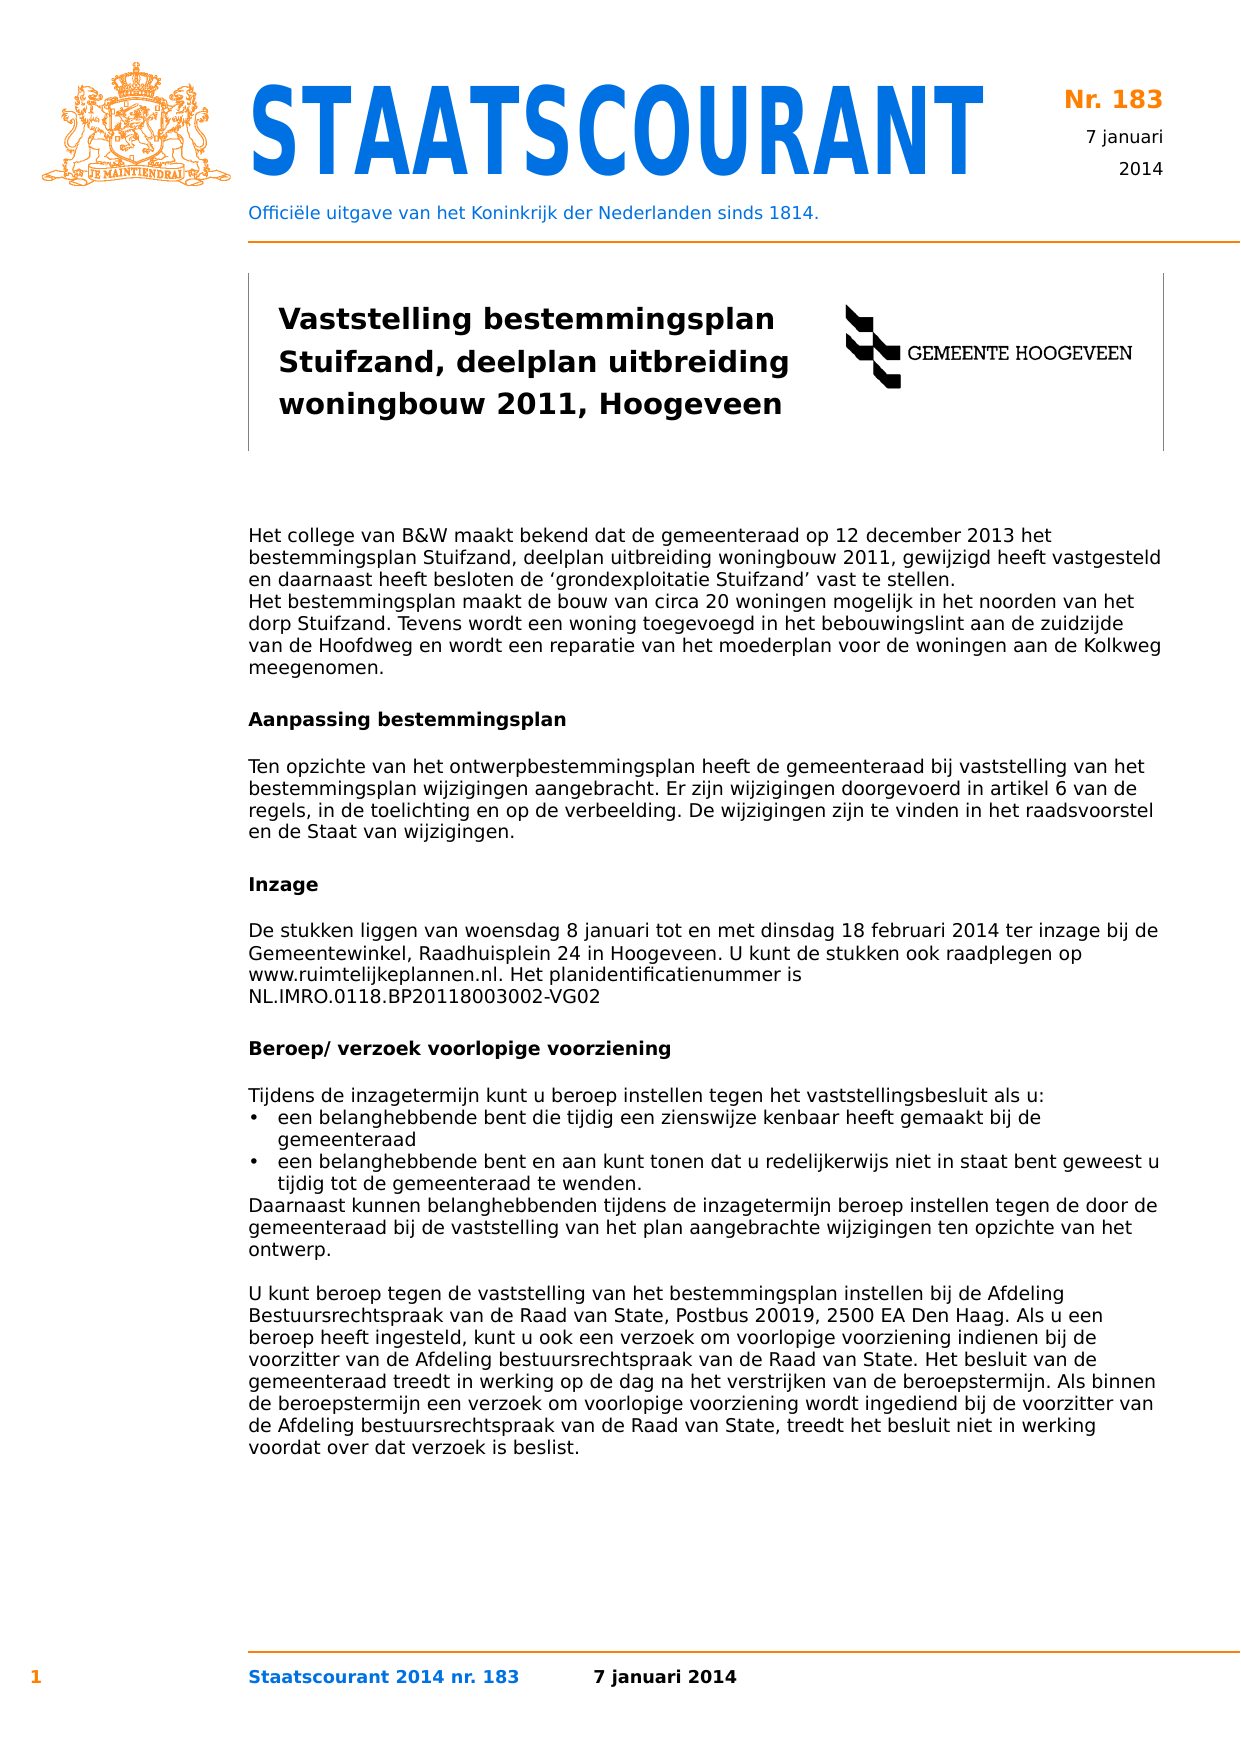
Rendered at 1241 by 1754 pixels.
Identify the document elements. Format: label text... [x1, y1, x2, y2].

text • een belanghebbende bent die tijdig een zienswijze kenbaar heeft gemaakt bij de gemeenteraad [248, 1107, 1163, 1151]
picture [844, 302, 1134, 391]
text • een belanghebbende bent en aan kunt tonen dat u redelijkerwijs niet in staat bent geweest u tijdig tot de gemeenteraad te wenden. [248, 1151, 1163, 1195]
table_cell 2014 [998, 153, 1240, 203]
text Daarnaast kunnen belanghebbenden tijdens de inzagetermijn beroep instellen tegen de door de gemeenteraad bij de vaststelling van het plan aangebrachte wijzigingen ten opzichte van het ontwerp. [248, 1195, 1163, 1261]
table_header STAATSCOURANT [248, 62, 998, 203]
subtitle Inzage [248, 873, 1163, 895]
text U kunt beroep tegen de vaststelling van het bestemmingsplan instellen bij de Afdeling Bestuursrechtspraak van de Raad van State, Postbus 20019, 2500 EA Den Haag. Als u een beroep heeft ingesteld, kunt u ook een verzoek om voorlopige voorziening indienen bij de voorzitter van de Afdeling bestuursrechtspraak van de Raad van State. Het besluit van de gemeenteraad treedt in werking op de dag na het verstrijken van de beroepstermijn. Als binnen de beroepstermijn een verzoek om voorlopige voorziening wordt ingediend bij de voorzitter van de Afdeling bestuursrechtspraak van de Raad van State, treedt het besluit niet in werking voordat over dat verzoek is beslist. [248, 1283, 1163, 1459]
picture [41, 62, 231, 186]
subtitle Aanpassing bestemmingsplan [248, 708, 1163, 731]
table_header [25, 62, 248, 241]
text NL.IMRO.0118.BP20118003002-VG02 [248, 986, 1163, 1008]
table_cell Officiële uitgave van het Koninkrijk der Nederlanden sinds 1814. [248, 203, 1240, 241]
text De stukken liggen van woensdag 8 januari tot en met dinsdag 18 februari 2014 ter inzage bij de Gemeentewinkel, Raadhuisplein 24 in Hoogeveen. U kunt de stukken ook raadplegen op www.ruimtelijkeplannen.nl. Het planidentificatienummer is [248, 920, 1163, 986]
subtitle Vaststelling bestemmingsplan Stuifzand, deelplan uitbreiding woningbouw 2011, Hoogeveen [249, 273, 1163, 451]
subtitle Beroep/ verzoek voorlopige voorziening [248, 1038, 1163, 1060]
text Het bestemmingsplan maakt de bouw van circa 20 woningen mogelijk in het noorden van het dorp Stuifzand. Tevens wordt een woning toegevoegd in het bebouwingslint aan de zuidzijde van de Hoofdweg en wordt een reparatie van het moederplan voor de woningen aan de Kolkweg meegenomen. [248, 591, 1163, 678]
text Tijdens de inzagetermijn kunt u beroep instellen tegen het vaststellingsbesluit als u: [248, 1085, 1163, 1107]
text Ten opzichte van het ontwerpbestemmingsplan heeft de gemeenteraad bij vaststelling van het bestemmingsplan wijzigingen aangebracht. Er zijn wijzigingen doorgevoerd in artikel 6 van de regels, in de toelichting en op de verbeelding. De wijzigingen zijn te vinden in het raadsvoorstel en de Staat van wijzigingen. [248, 756, 1163, 843]
table_header Nr. 183 [998, 62, 1240, 121]
table_cell 7 januari [998, 121, 1240, 153]
text Het college van B&W maakt bekend dat de gemeenteraad op 12 december 2013 het bestemmingsplan Stuifzand, deelplan uitbreiding woningbouw 2011, gewijzigd heeft vastgesteld en daarnaast heeft besloten de ‘grondexploitatie Stuifzand’ vast te stellen. [248, 525, 1163, 591]
